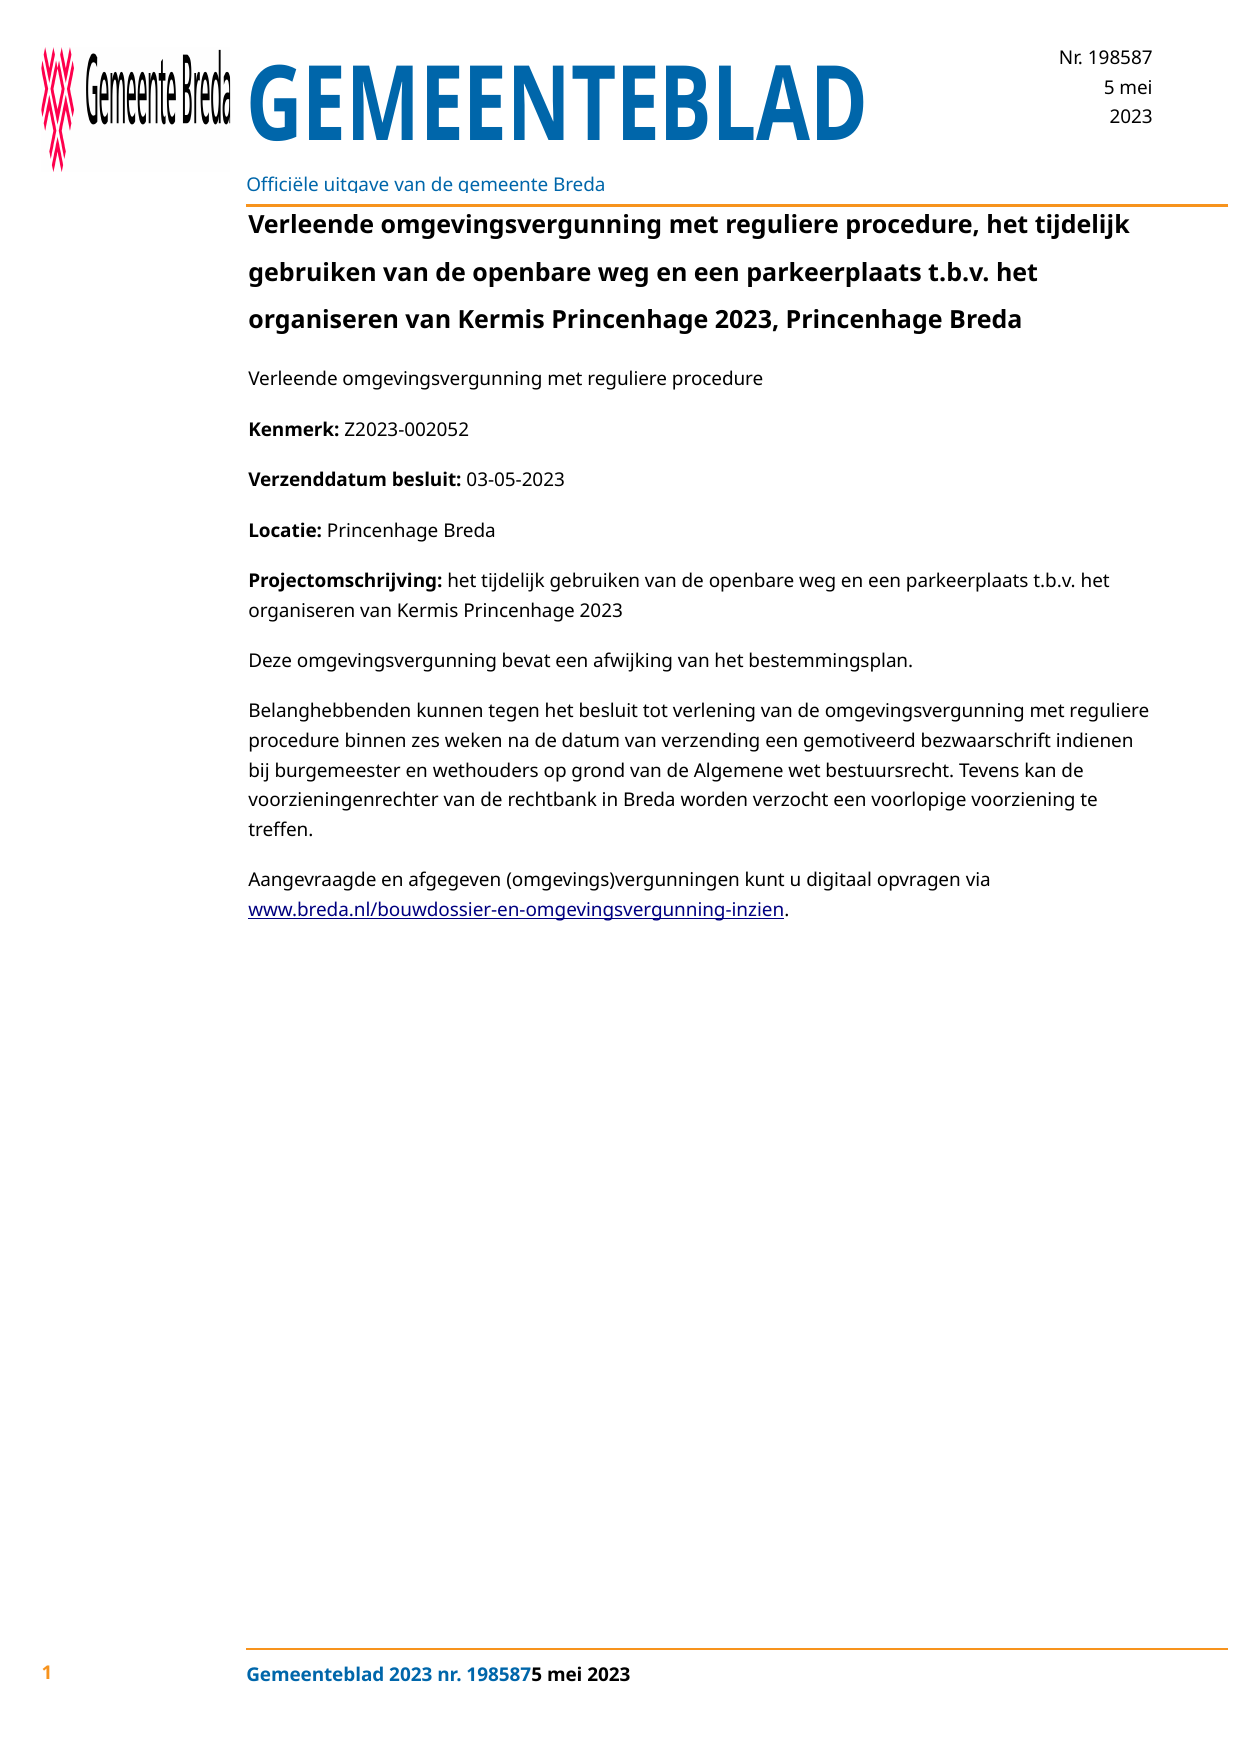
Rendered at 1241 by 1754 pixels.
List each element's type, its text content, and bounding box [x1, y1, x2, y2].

text Locatie: Princenhage Breda [248, 517, 1152, 542]
text Verleende omgevingsvergunning met reguliere procedure, het tijdelijk gebruiken van de openbare weg en een parkeerplaats t.b.v. het organiseren van Kermis Princenhage 2023, Princenhage Breda [248, 207, 1152, 336]
text Deze omgevingsvergunning bevat een afwijking van het bestemmingsplan. [248, 647, 1152, 673]
picture [41, 47, 231, 172]
text Projectomschrijving: het tijdelijk gebruiken van de openbare weg en een parkeerplaats t.b.v. het organiseren van Kermis Princenhage 2023 [248, 567, 1152, 622]
text Kenmerk: Z2023-002052 [248, 416, 1152, 442]
text Belanghebbenden kunnen tegen het besluit tot verlening van de omgevingsvergunning met reguliere procedure binnen zes weken na de datum van verzending een gemotiveerd bezwaarschrift indienen bij burgemeester en wethouders op grond van de Algemene wet bestuursrecht. Tevens kan de voorzieningenrechter van de rechtbank in Breda worden verzocht een voorlopige voorziening te treffen. [248, 698, 1152, 842]
text Aangevraagde en afgegeven (omgevings)vergunningen kunt u digitaal opvragen via www.breda.nl/bouwdossier-en-omgevingsvergunning-inzien. [248, 866, 1152, 922]
text Verleende omgevingsvergunning met reguliere procedure [248, 366, 1152, 391]
text Verzenddatum besluit: 03-05-2023 [248, 466, 1152, 492]
